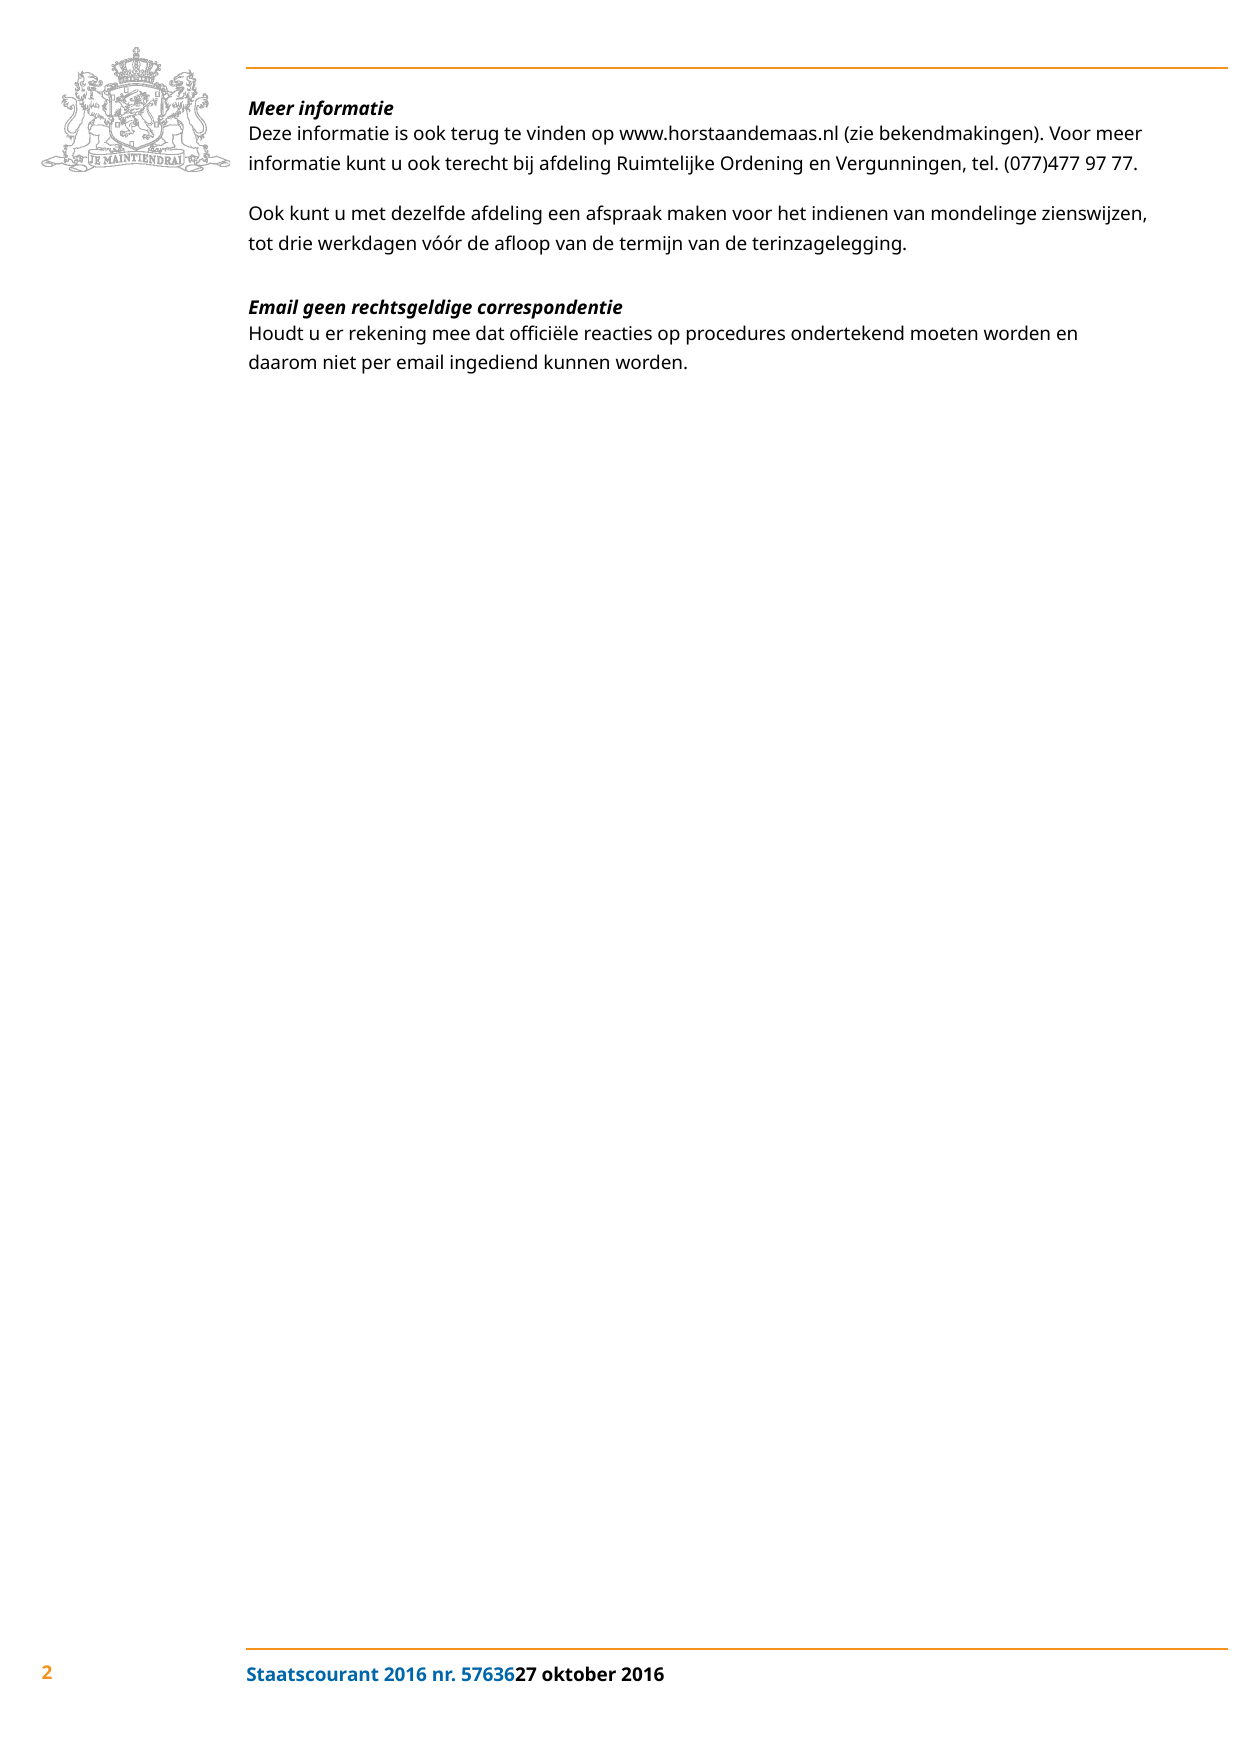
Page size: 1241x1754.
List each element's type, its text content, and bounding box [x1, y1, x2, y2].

text Deze informatie is ook terug te vinden op www.horstaandemaas.nl (zie bekendmakingen). Voor meer informatie kunt u ook terecht bij afdeling Ruimtelijke Ordening en Vergunningen, tel. (077)477 97 77. [248, 121, 1152, 176]
text Email geen rechtsgeldige correspondentie [248, 294, 1152, 320]
picture [41, 47, 231, 172]
text Houdt u er rekening mee dat officiële reacties op procedures ondertekend moeten worden en daarom niet per email ingediend kunnen worden. [248, 320, 1152, 375]
text Ook kunt u met dezelfde afdeling een afspraak maken voor het indienen van mondelinge zienswijzen, tot drie werkdagen vóór de afloop van de termijn van de terinzagelegging. [248, 201, 1152, 256]
text Meer informatie [248, 95, 1152, 121]
